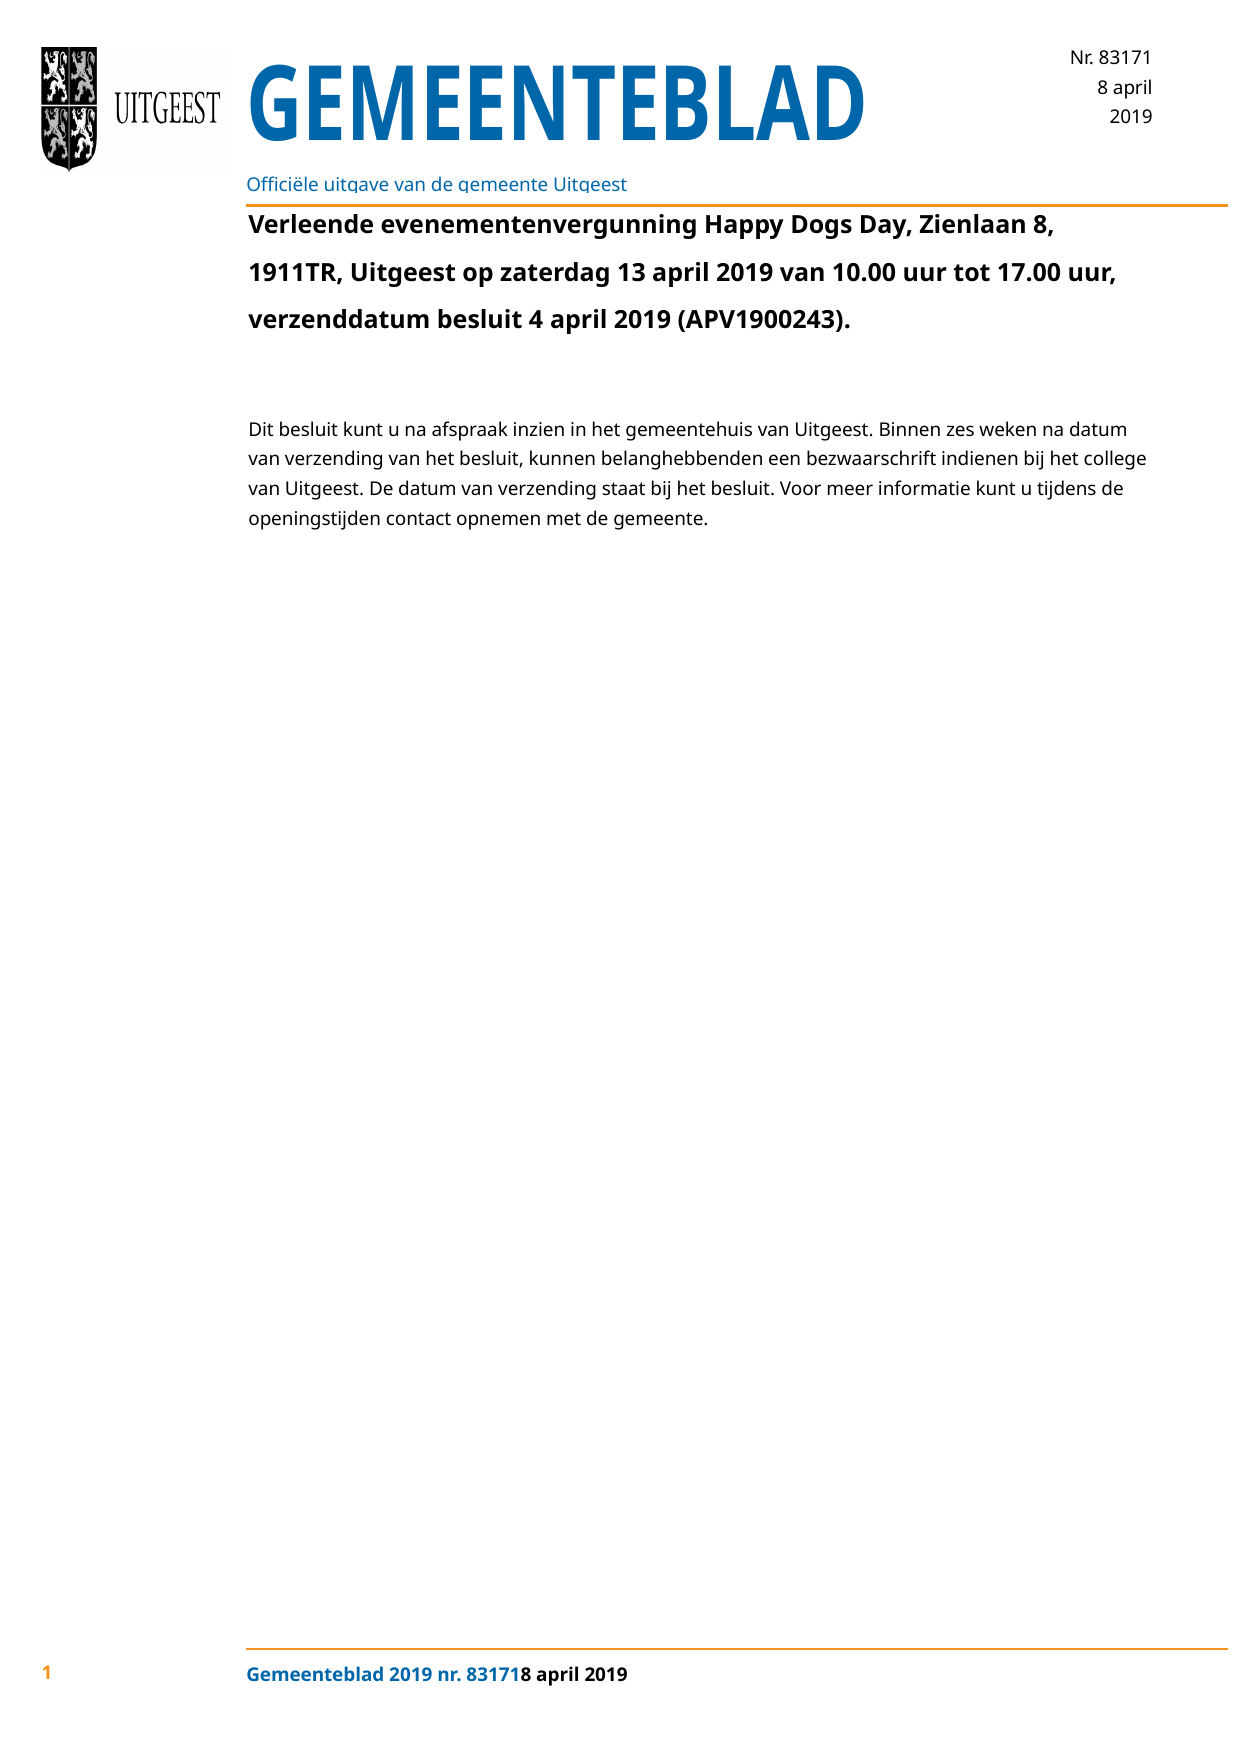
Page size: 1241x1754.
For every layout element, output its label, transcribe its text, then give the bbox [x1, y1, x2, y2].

text Dit besluit kunt u na afspraak inzien in het gemeentehuis van Uitgeest. Binnen zes weken na datum van verzending van het besluit, kunnen belanghebbenden een bezwaarschrift indienen bij het college van Uitgeest. De datum van verzending staat bij het besluit. Voor meer informatie kunt u tijdens de openingstijden contact opnemen met de gemeente. [248, 416, 1152, 530]
text Verleende evenementenvergunning Happy Dogs Day, Zienlaan 8, 1911TR, Uitgeest op zaterdag 13 april 2019 van 10.00 uur tot 17.00 uur, verzenddatum besluit 4 april 2019 (APV1900243). [248, 207, 1152, 336]
picture [41, 47, 231, 172]
